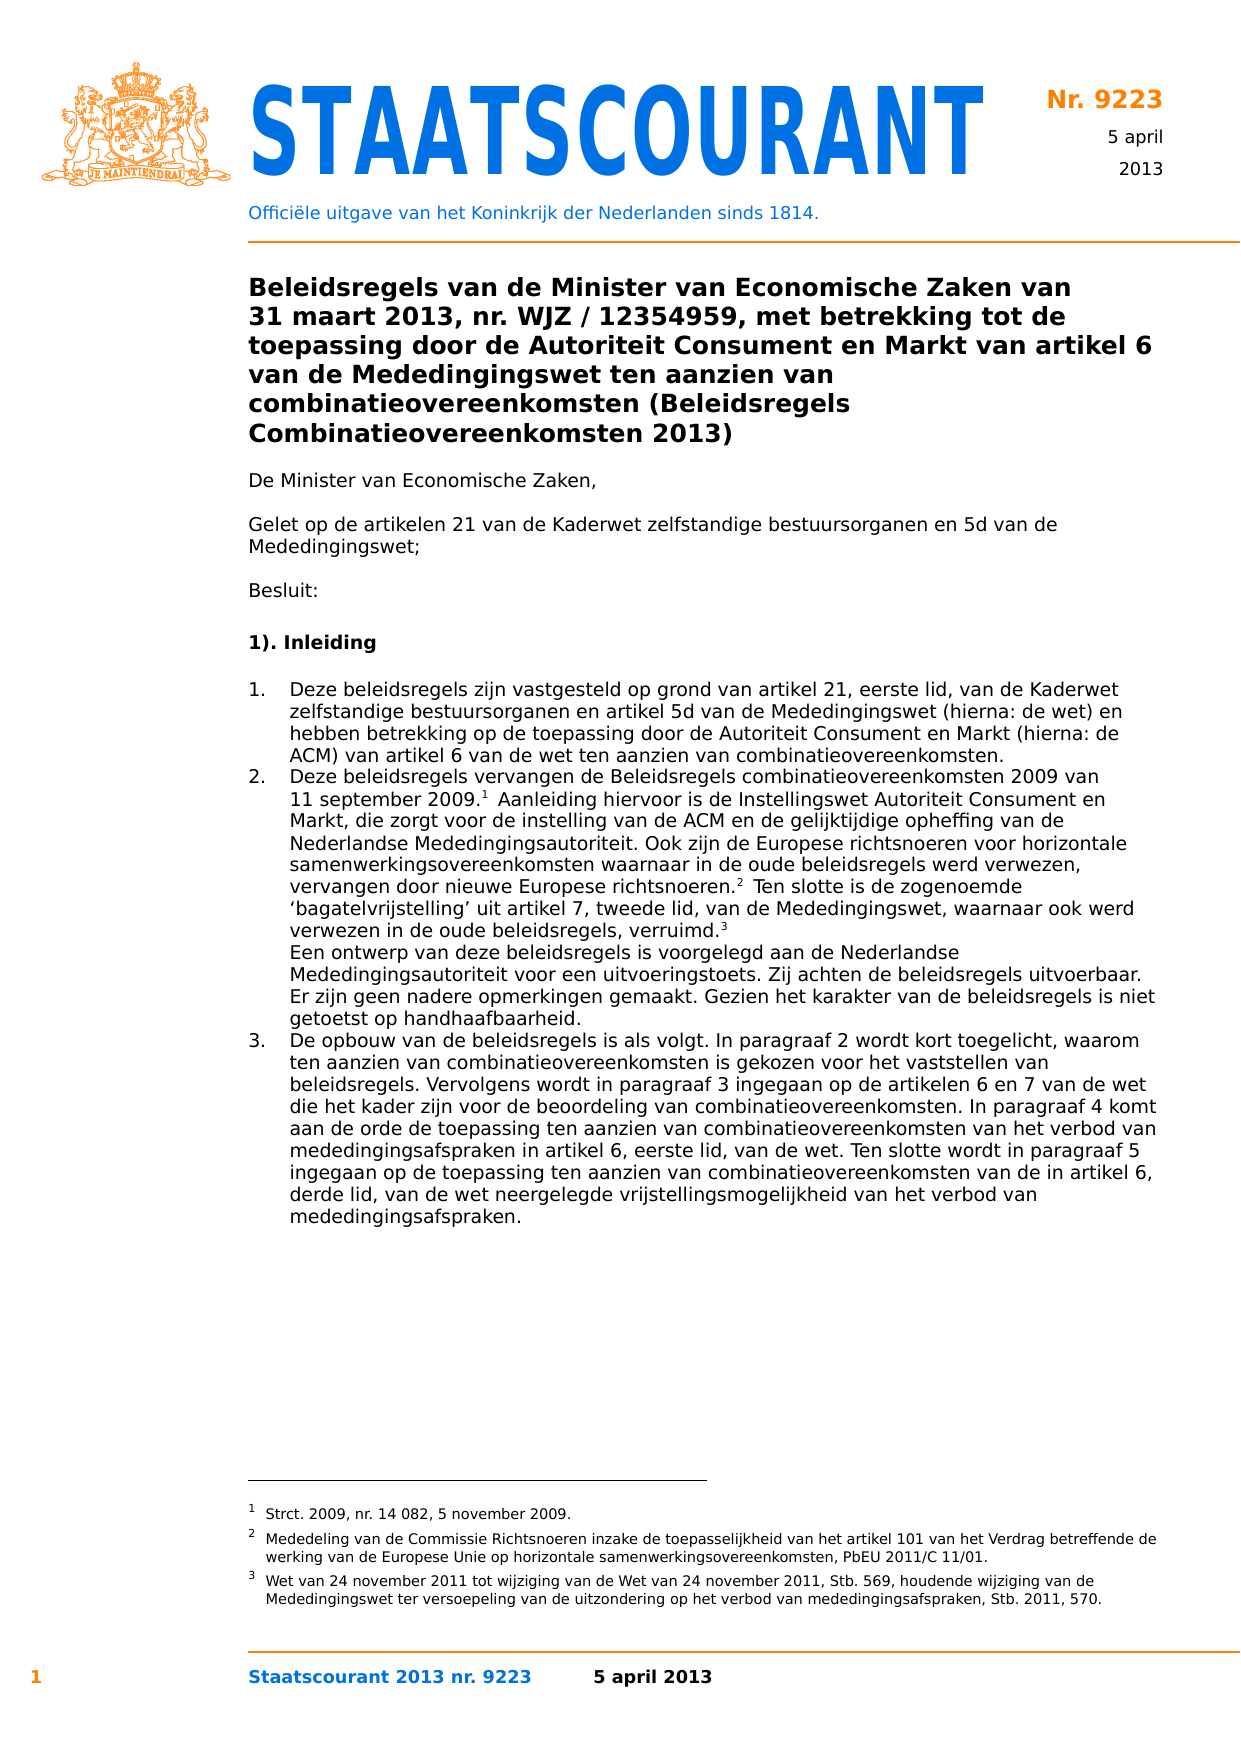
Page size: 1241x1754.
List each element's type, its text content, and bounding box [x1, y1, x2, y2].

text Wet van 24 november 2011 tot wijziging van de Wet van 24 november 2011, Stb. 569, houdende wijziging van de Mededingingswet ter versoepeling van de uitzondering op het verbod van mededingingsafspraken, Stb. 2011, 570. [248, 1569, 1163, 1608]
subtitle 1). Inleiding [248, 632, 1163, 653]
table_header STAATSCOURANT [248, 62, 998, 203]
text De Minister van Economische Zaken, [248, 470, 1163, 492]
text 1. Deze beleidsregels zijn vastgesteld op grond van artikel 21, eerste lid, van de Kaderwet zelfstandige bestuursorganen en artikel 5d van de Mededingingswet (hierna: de wet) en hebben betrekking op de toepassing door de Autoriteit Consument en Markt (hierna: de ACM) van artikel 6 van de wet ten aanzien van combinatieovereenkomsten. [248, 678, 1163, 766]
text 3. De opbouw van de beleidsregels is als volgt. In paragraaf 2 wordt kort toegelicht, waarom ten aanzien van combinatieovereenkomsten is gekozen voor het vaststellen van beleidsregels. Vervolgens wordt in paragraaf 3 ingegaan op de artikelen 6 en 7 van de wet die het kader zijn voor de beoordeling van combinatieovereenkomsten. In paragraaf 4 komt aan de orde de toepassing ten aanzien van combinatieovereenkomsten van het verbod van mededingingsafspraken in artikel 6, eerste lid, van de wet. Ten slotte wordt in paragraaf 5 ingegaan op de toepassing ten aanzien van combinatieovereenkomsten van de in artikel 6, derde lid, van de wet neergelegde vrijstellingsmogelijkheid van het verbod van mededingingsafspraken. [248, 1030, 1163, 1228]
table_cell 2013 [998, 153, 1240, 203]
picture [41, 62, 231, 186]
subtitle Beleidsregels van de Minister van Economische Zaken van 31 maart 2013, nr. WJZ / 12354959, met betrekking tot de toepassing door de Autoriteit Consument en Markt van artikel 6 van de Mededingingswet ten aanzien van combinatieovereenkomsten (Beleidsregels Combinatieovereenkomsten 2013) [248, 273, 1163, 448]
table_cell Officiële uitgave van het Koninkrijk der Nederlanden sinds 1814. [248, 203, 1240, 241]
text Gelet op de artikelen 21 van de Kaderwet zelfstandige bestuursorganen en 5d van de Mededingingswet; [248, 514, 1163, 558]
text Mededeling van de Commissie Richtsnoeren inzake de toepasselijkheid van het artikel 101 van het Verdrag betreffende de werking van de Europese Unie op horizontale samenwerkingsovereenkomsten, PbEU 2011/C 11/01. [248, 1527, 1163, 1566]
table_header [25, 62, 248, 241]
table_header Nr. 9223 [998, 62, 1240, 121]
text Strct. 2009, nr. 14 082, 5 november 2009. [248, 1502, 1163, 1524]
text 2. Deze beleidsregels vervangen de Beleidsregels combinatieovereenkomsten 2009 van 11 september 2009. Aanleiding hiervoor is de Instellingswet Autoriteit Consument en Markt, die zorgt voor de instelling van de ACM en de gelijktijdige opheffing van de Nederlandse Mededingingsautoriteit. Ook zijn de Europese richtsnoeren voor horizontale samenwerkingsovereenkomsten waarnaar in de oude beleidsregels werd verwezen, vervangen door nieuwe Europese richtsnoeren. Ten slotte is de zogenoemde ‘bagatelvrijstelling’ uit artikel 7, tweede lid, van de Mededingingswet, waarnaar ook werd verwezen in de oude beleidsregels, verruimd. [248, 766, 1163, 942]
text Besluit: [248, 579, 1163, 602]
text Een ontwerp van deze beleidsregels is voorgelegd aan de Nederlandse Mededingingsautoriteit voor een uitvoeringstoets. Zij achten de beleidsregels uitvoerbaar. Er zijn geen nadere opmerkingen gemaakt. Gezien het karakter van de beleidsregels is niet getoetst op handhaafbaarheid. [289, 942, 1163, 1030]
table_cell 5 april [998, 121, 1240, 153]
